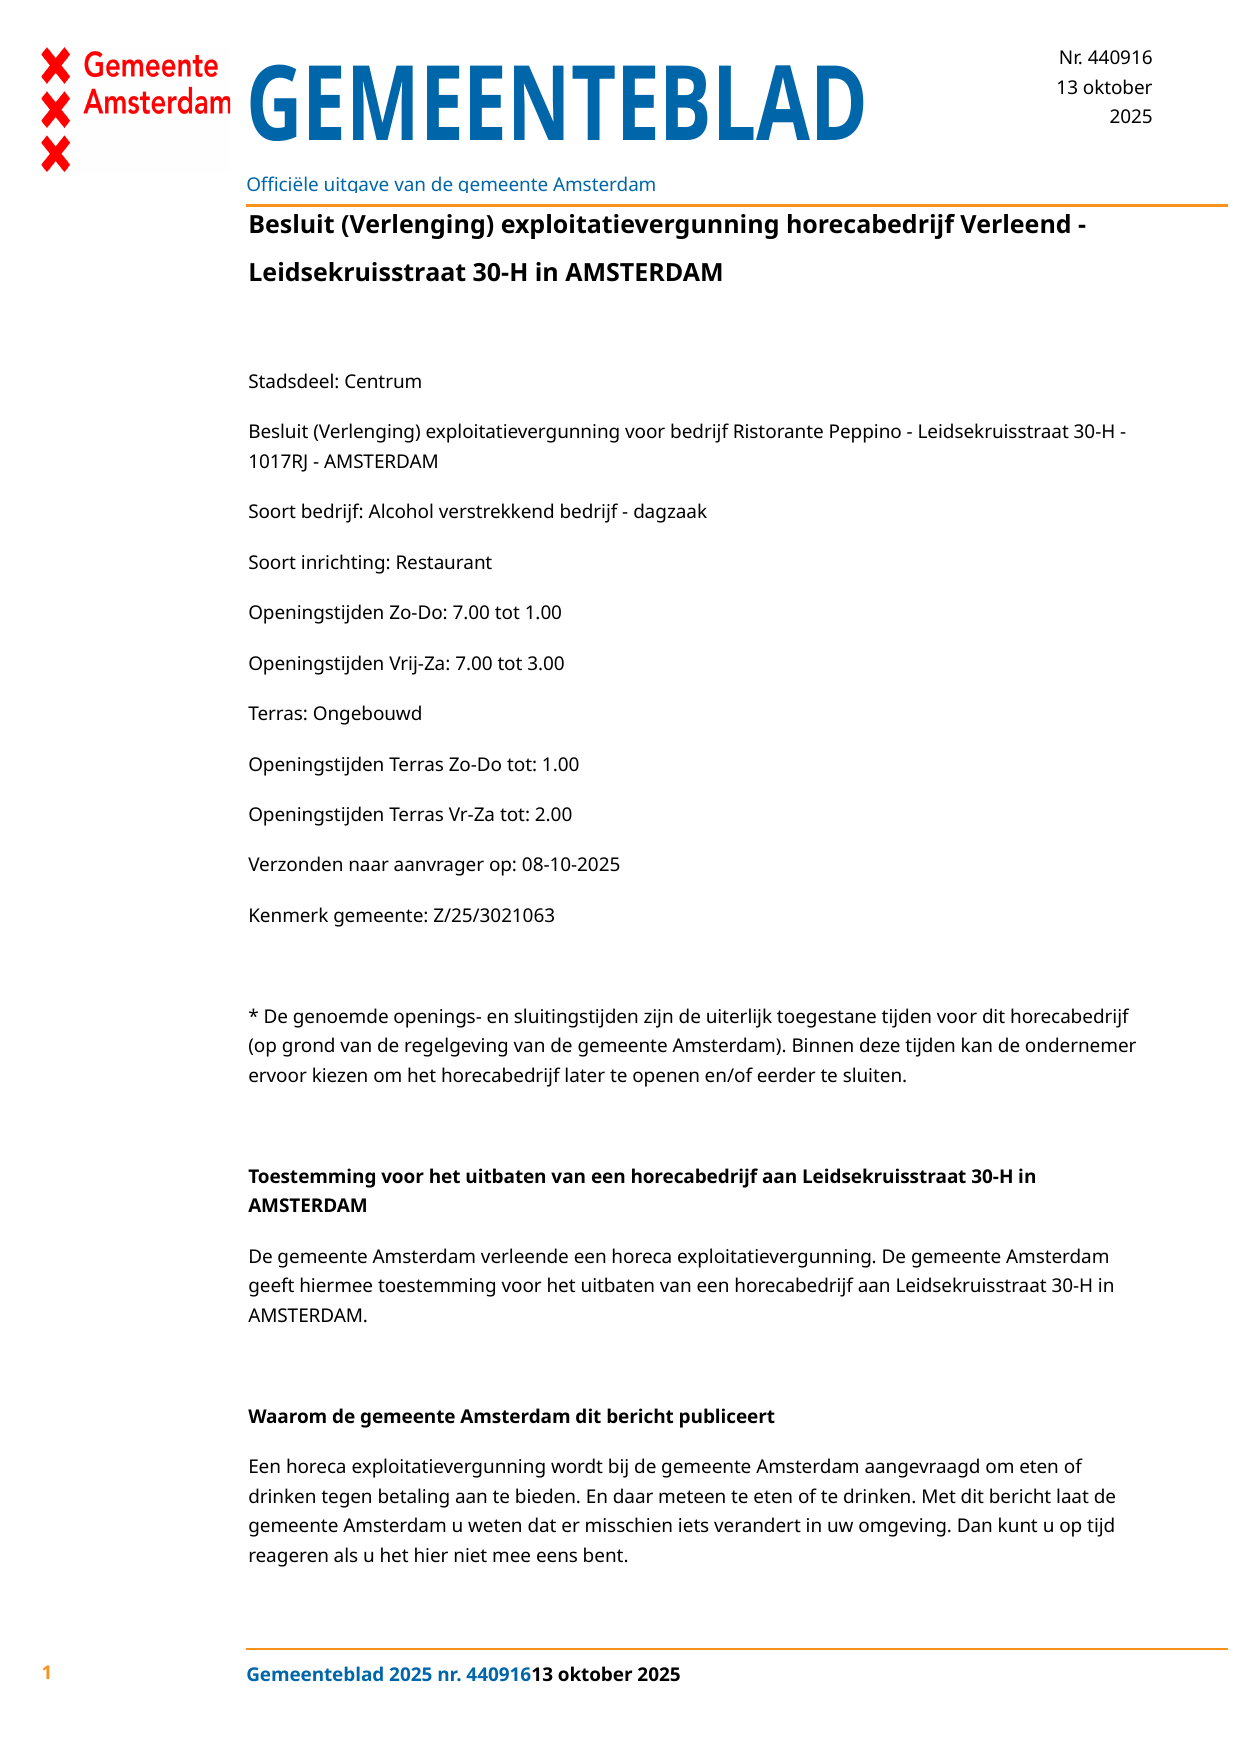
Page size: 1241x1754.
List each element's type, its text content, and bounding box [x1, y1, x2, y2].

text Openingstijden Vrij-Za: 7.00 tot 3.00 [248, 650, 1152, 676]
text Verzonden naar aanvrager op: 08-10-2025 [248, 852, 1152, 877]
text Besluit (Verlenging) exploitatievergunning horecabedrijf Verleend - Leidsekruisstraat 30-H in AMSTERDAM [248, 207, 1152, 288]
text Waarom de gemeente Amsterdam dit bericht publiceert [248, 1403, 1152, 1429]
text Openingstijden Terras Zo-Do tot: 1.00 [248, 751, 1152, 777]
text * De genoemde openings- en sluitingstijden zijn de uiterlijk toegestane tijden voor dit horecabedrijf (op grond van de regelgeving van de gemeente Amsterdam). Binnen deze tijden kan de ondernemer ervoor kiezen om het horecabedrijf later te openen en/of eerder te sluiten. [248, 1003, 1152, 1088]
text Een horeca exploitatievergunning wordt bij de gemeente Amsterdam aangevraagd om eten of drinken tegen betaling aan te bieden. En daar meteen te eten of te drinken. Met dit bericht laat de gemeente Amsterdam u weten dat er misschien iets verandert in uw omgeving. Dan kunt u op tijd reageren als u het hier niet mee eens bent. [248, 1453, 1152, 1568]
text Terras: Ongebouwd [248, 700, 1152, 726]
text Kenmerk gemeente: Z/25/3021063 [248, 902, 1152, 928]
text Openingstijden Terras Vr-Za tot: 2.00 [248, 801, 1152, 827]
text Soort inrichting: Restaurant [248, 549, 1152, 575]
text Stadsdeel: Centrum [248, 368, 1152, 394]
picture [41, 47, 231, 172]
text Soort bedrijf: Alcohol verstrekkend bedrijf - dagzaak [248, 499, 1152, 524]
text Openingstijden Zo-Do: 7.00 tot 1.00 [248, 599, 1152, 625]
text De gemeente Amsterdam verleende een horeca exploitatievergunning. De gemeente Amsterdam geeft hiermee toestemming voor het uitbaten van een horecabedrijf aan Leidsekruisstraat 30-H in AMSTERDAM. [248, 1243, 1152, 1328]
text Besluit (Verlenging) exploitatievergunning voor bedrijf Ristorante Peppino - Leidsekruisstraat 30-H - 1017RJ - AMSTERDAM [248, 419, 1152, 474]
text Toestemming voor het uitbaten van een horecabedrijf aan Leidsekruisstraat 30-H in AMSTERDAM [248, 1163, 1152, 1218]
